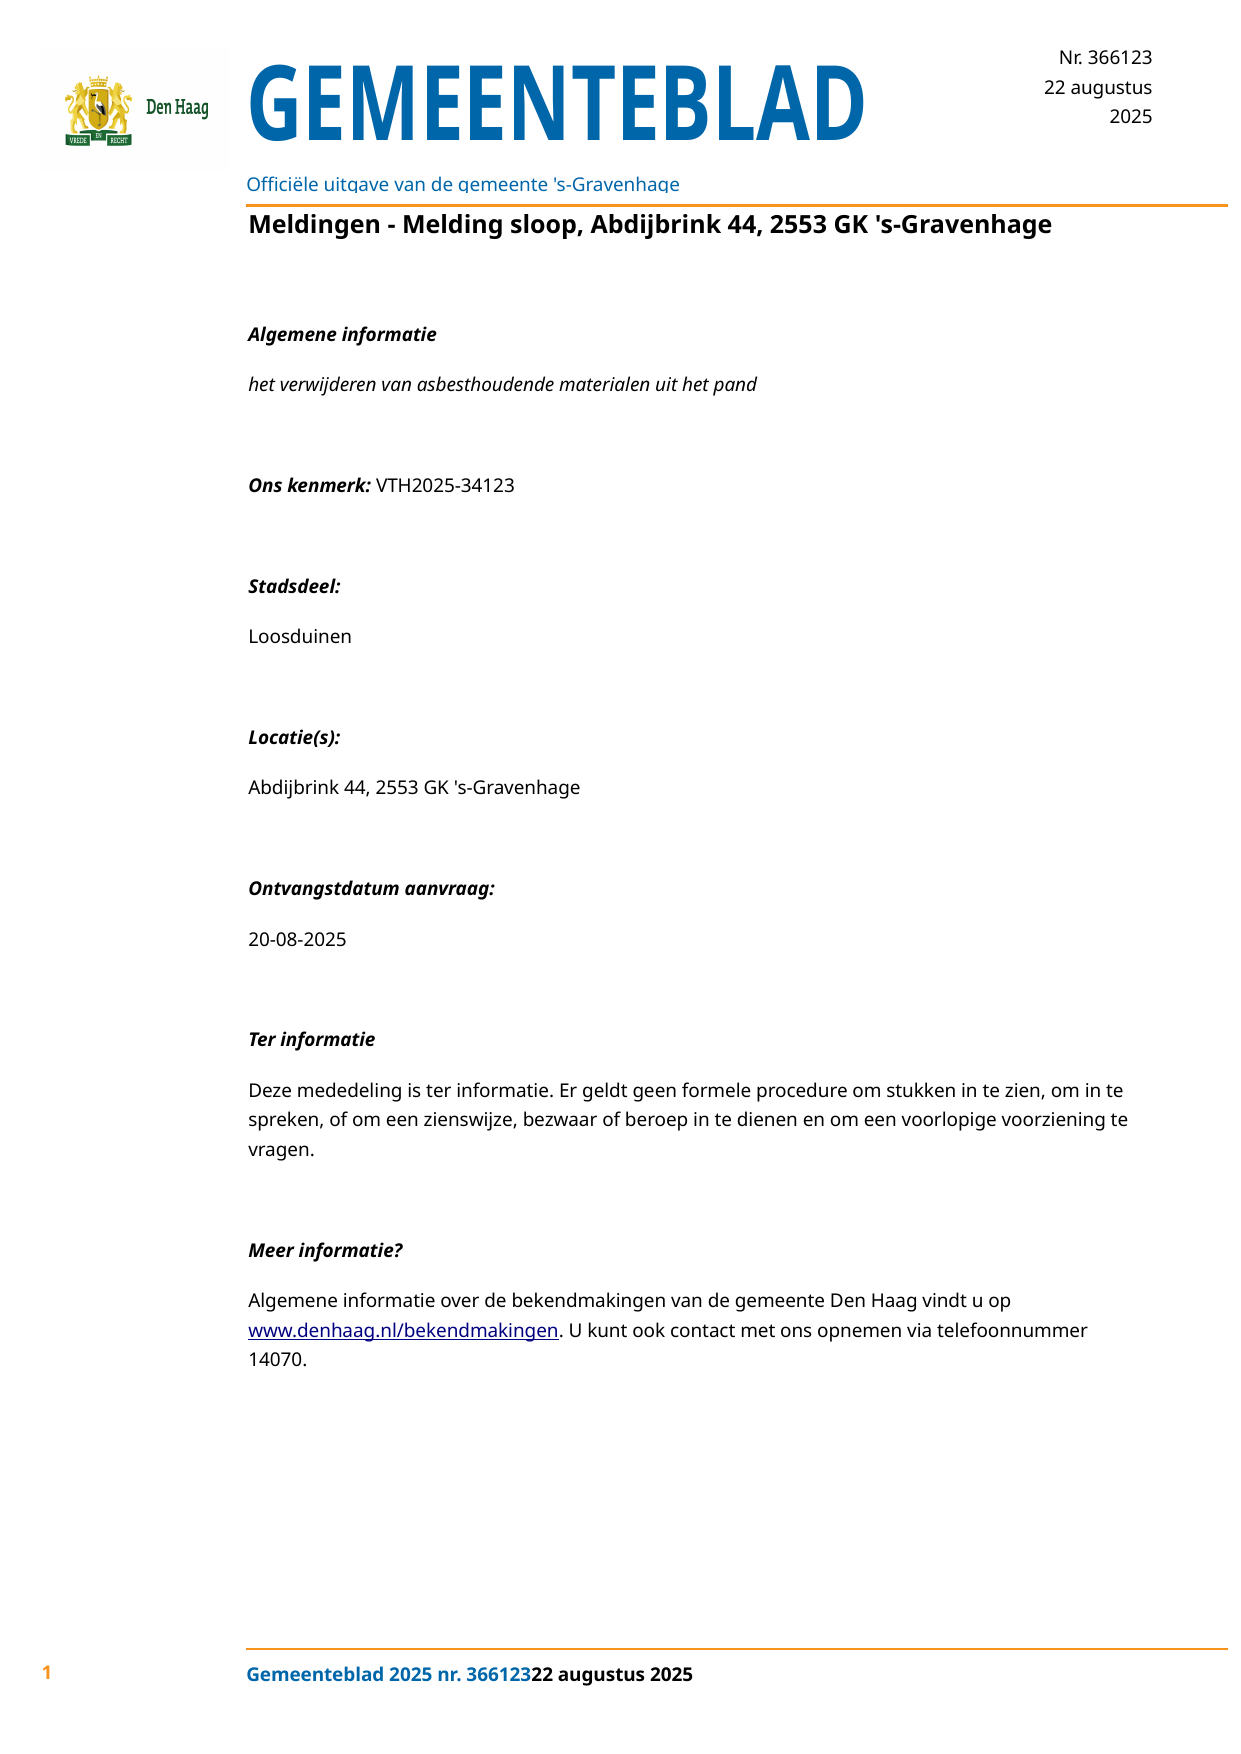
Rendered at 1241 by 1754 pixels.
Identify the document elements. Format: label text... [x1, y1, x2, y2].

text Locatie(s): [248, 724, 1152, 750]
text Ter informatie [248, 1027, 1152, 1052]
text Meldingen - Melding sloop, Abdijbrink 44, 2553 GK 's-Gravenhage [248, 207, 1152, 241]
text Ons kenmerk: VTH2025-34123 [248, 472, 1152, 498]
text Ontvangstdatum aanvraag: [248, 875, 1152, 901]
text Algemene informatie over de bekendmakingen van de gemeente Den Haag vindt u op www.denhaag.nl/bekendmakingen. U kunt ook contact met ons opnemen via telefoonnummer 14070. [248, 1287, 1152, 1372]
text 20-08-2025 [248, 926, 1152, 951]
text het verwijderen van asbesthoudende materialen uit het pand [248, 371, 1152, 397]
text Deze mededeling is ter informatie. Er geldt geen formele procedure om stukken in te zien, om in te spreken, of om een zienswijze, bezwaar of beroep in te dienen en om een voorlopige voorziening te vragen. [248, 1077, 1152, 1162]
text Meer informatie? [248, 1237, 1152, 1263]
text Abdijbrink 44, 2553 GK 's-Gravenhage [248, 774, 1152, 800]
text Stadsdeel: [248, 573, 1152, 598]
text Algemene informatie [248, 321, 1152, 346]
picture [41, 47, 231, 172]
text Loosduinen [248, 623, 1152, 649]
